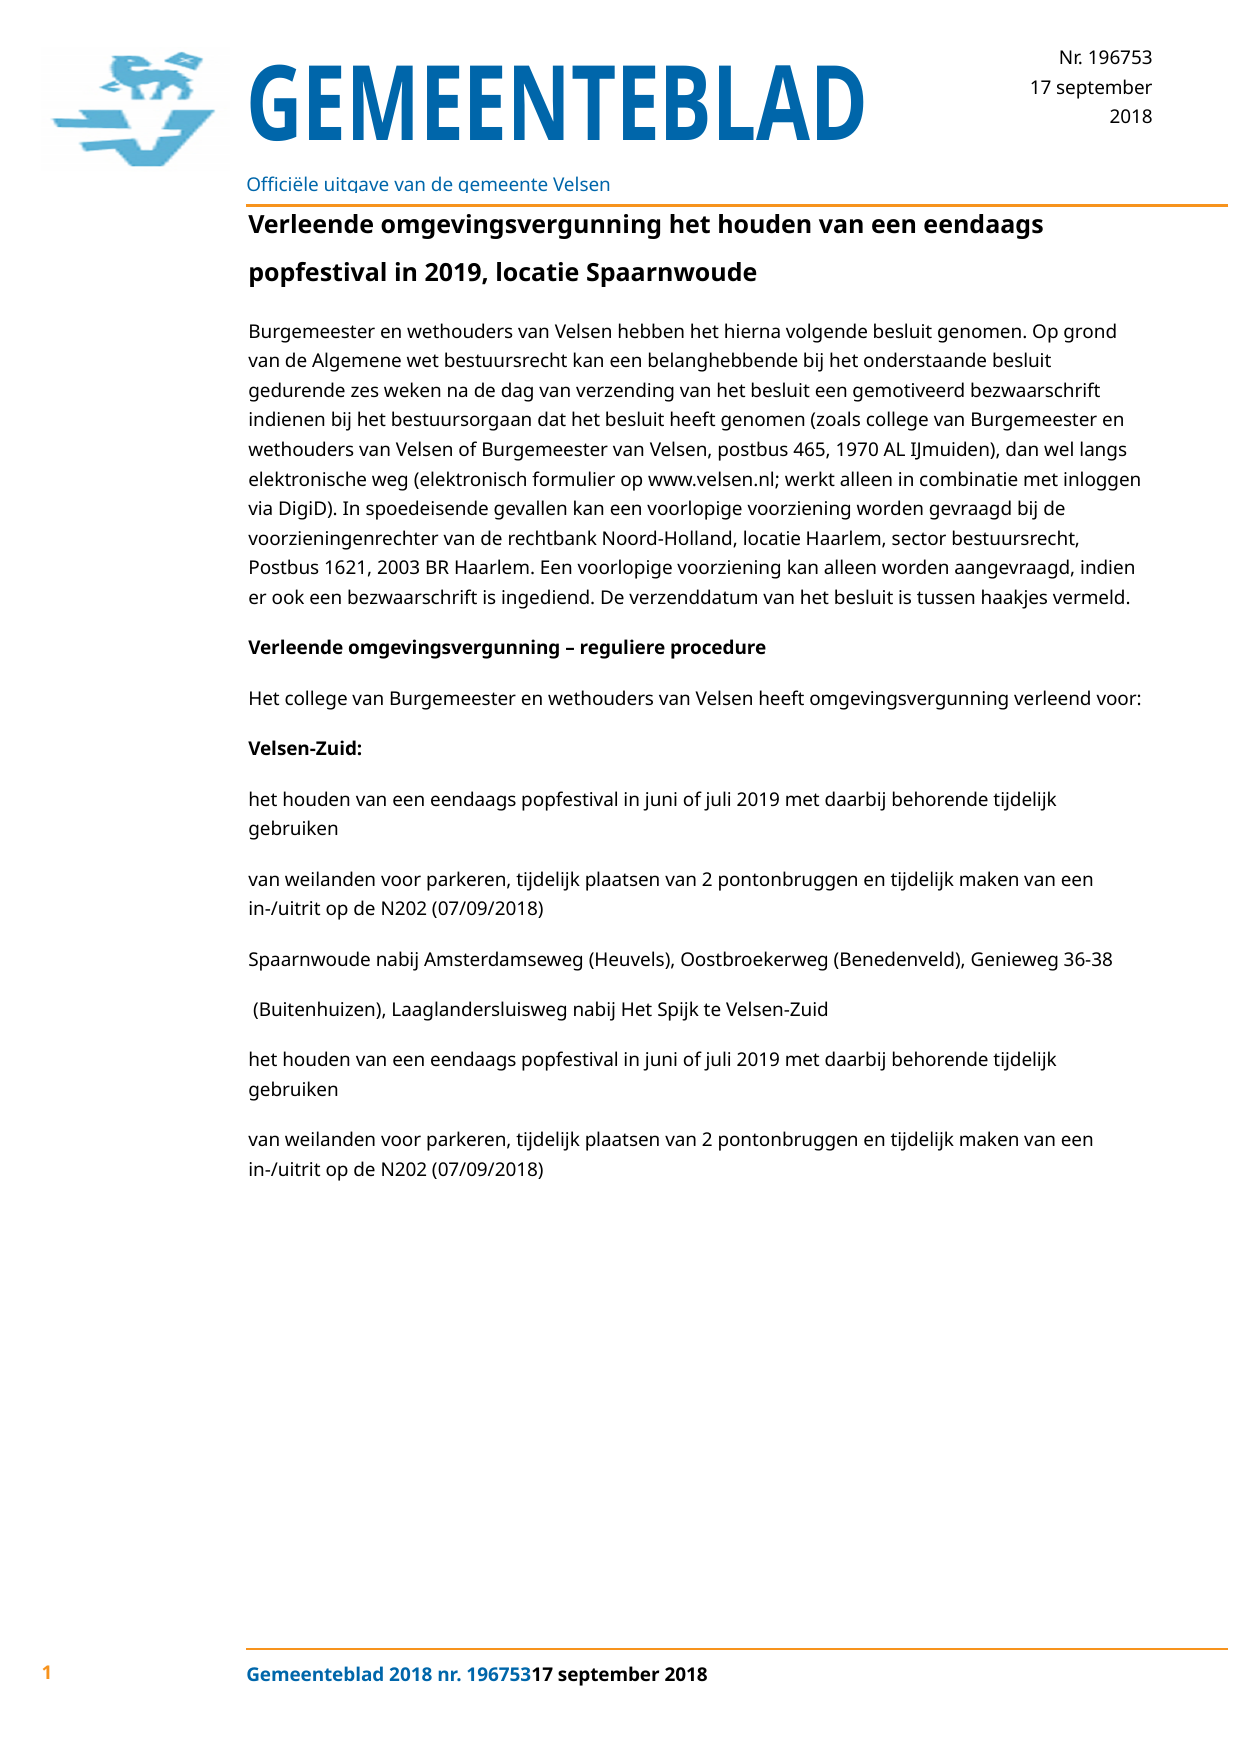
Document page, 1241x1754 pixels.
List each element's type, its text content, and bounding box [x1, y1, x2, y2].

text Het college van Burgemeester en wethouders van Velsen heeft omgevingsvergunning verleend voor: [248, 685, 1152, 711]
text Verleende omgevingsvergunning – reguliere procedure [248, 634, 1152, 660]
text Velsen-Zuid: [248, 735, 1152, 761]
text (Buitenhuizen), Laaglandersluisweg nabij Het Spijk te Velsen-Zuid [248, 996, 1152, 1022]
picture [41, 47, 231, 172]
text Burgemeester en wethouders van Velsen hebben het hierna volgende besluit genomen. Op grond van de Algemene wet bestuursrecht kan een belanghebbende bij het onderstaande besluit gedurende zes weken na de dag van verzending van het besluit een gemotiveerd bezwaarschrift indienen bij het bestuursorgaan dat het besluit heeft genomen (zoals college van Burgemeester en wethouders van Velsen of Burgemeester van Velsen, postbus 465, 1970 AL IJmuiden), dan wel langs elektronische weg (elektronisch formulier op www.velsen.nl; werkt alleen in combinatie met inloggen via DigiD). In spoedeisende gevallen kan een voorlopige voorziening worden gevraagd bij de voorzieningenrechter van de rechtbank Noord-Holland, locatie Haarlem, sector bestuursrecht, Postbus 1621, 2003 BR Haarlem. Een voorlopige voorziening kan alleen worden aangevraagd, indien er ook een bezwaarschrift is ingediend. De verzenddatum van het besluit is tussen haakjes vermeld. [248, 318, 1152, 610]
text van weilanden voor parkeren, tijdelijk plaatsen van 2 pontonbruggen en tijdelijk maken van een in-/uitrit op de N202 (07/09/2018) [248, 866, 1152, 921]
text Verleende omgevingsvergunning het houden van een eendaags popfestival in 2019, locatie Spaarnwoude [248, 207, 1152, 288]
text Spaarnwoude nabij Amsterdamseweg (Heuvels), Oostbroekerweg (Benedenveld), Genieweg 36-38 [248, 946, 1152, 972]
text van weilanden voor parkeren, tijdelijk plaatsen van 2 pontonbruggen en tijdelijk maken van een in-/uitrit op de N202 (07/09/2018) [248, 1127, 1152, 1182]
text het houden van een eendaags popfestival in juni of juli 2019 met daarbij behorende tijdelijk gebruiken [248, 1047, 1152, 1102]
text het houden van een eendaags popfestival in juni of juli 2019 met daarbij behorende tijdelijk gebruiken [248, 786, 1152, 841]
